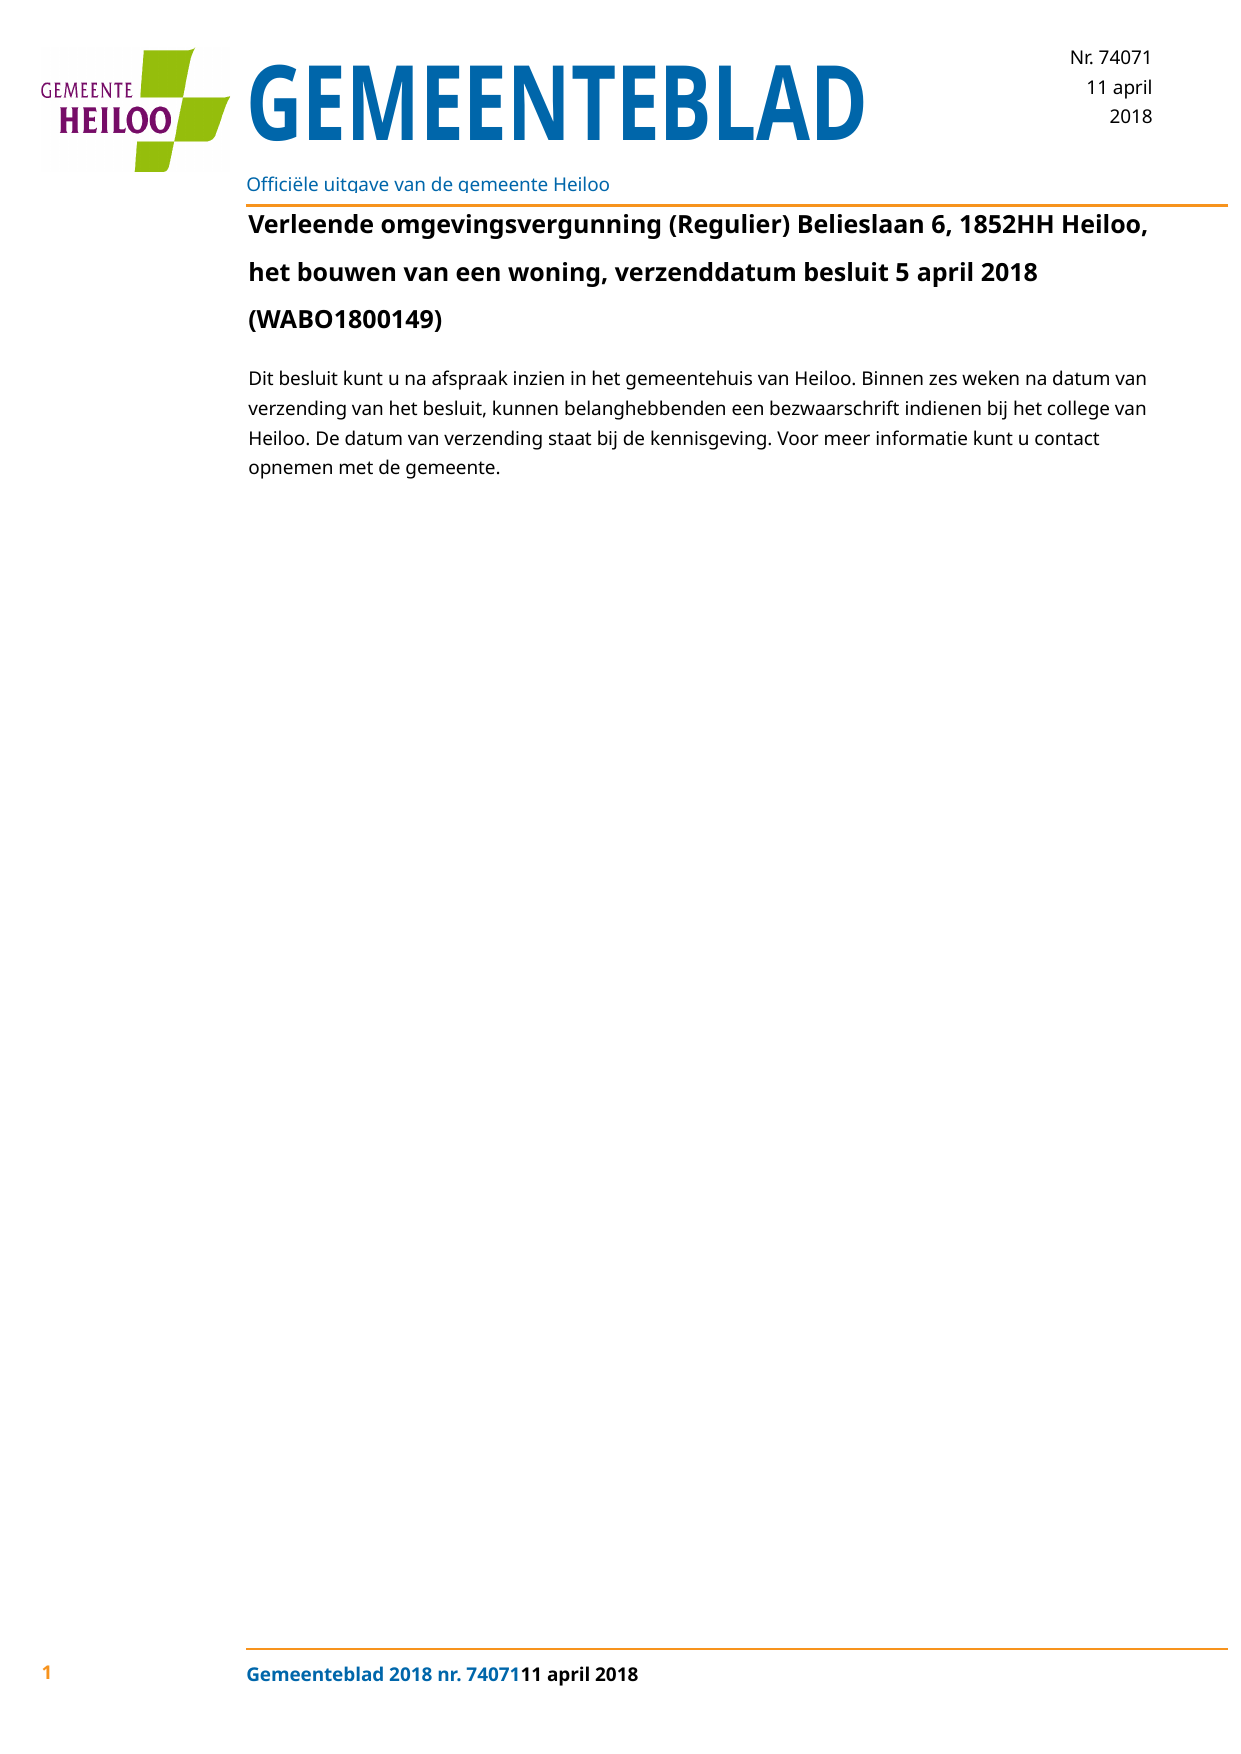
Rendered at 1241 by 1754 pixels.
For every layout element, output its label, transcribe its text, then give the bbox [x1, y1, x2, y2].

picture [41, 47, 231, 172]
text Dit besluit kunt u na afspraak inzien in het gemeentehuis van Heiloo. Binnen zes weken na datum van verzending van het besluit, kunnen belanghebbenden een bezwaarschrift indienen bij het college van Heiloo. De datum van verzending staat bij de kennisgeving. Voor meer informatie kunt u contact opnemen met de gemeente. [248, 366, 1152, 480]
text Verleende omgevingsvergunning (Regulier) Belieslaan 6, 1852HH Heiloo, het bouwen van een woning, verzenddatum besluit 5 april 2018 (WABO1800149) [248, 207, 1152, 336]
